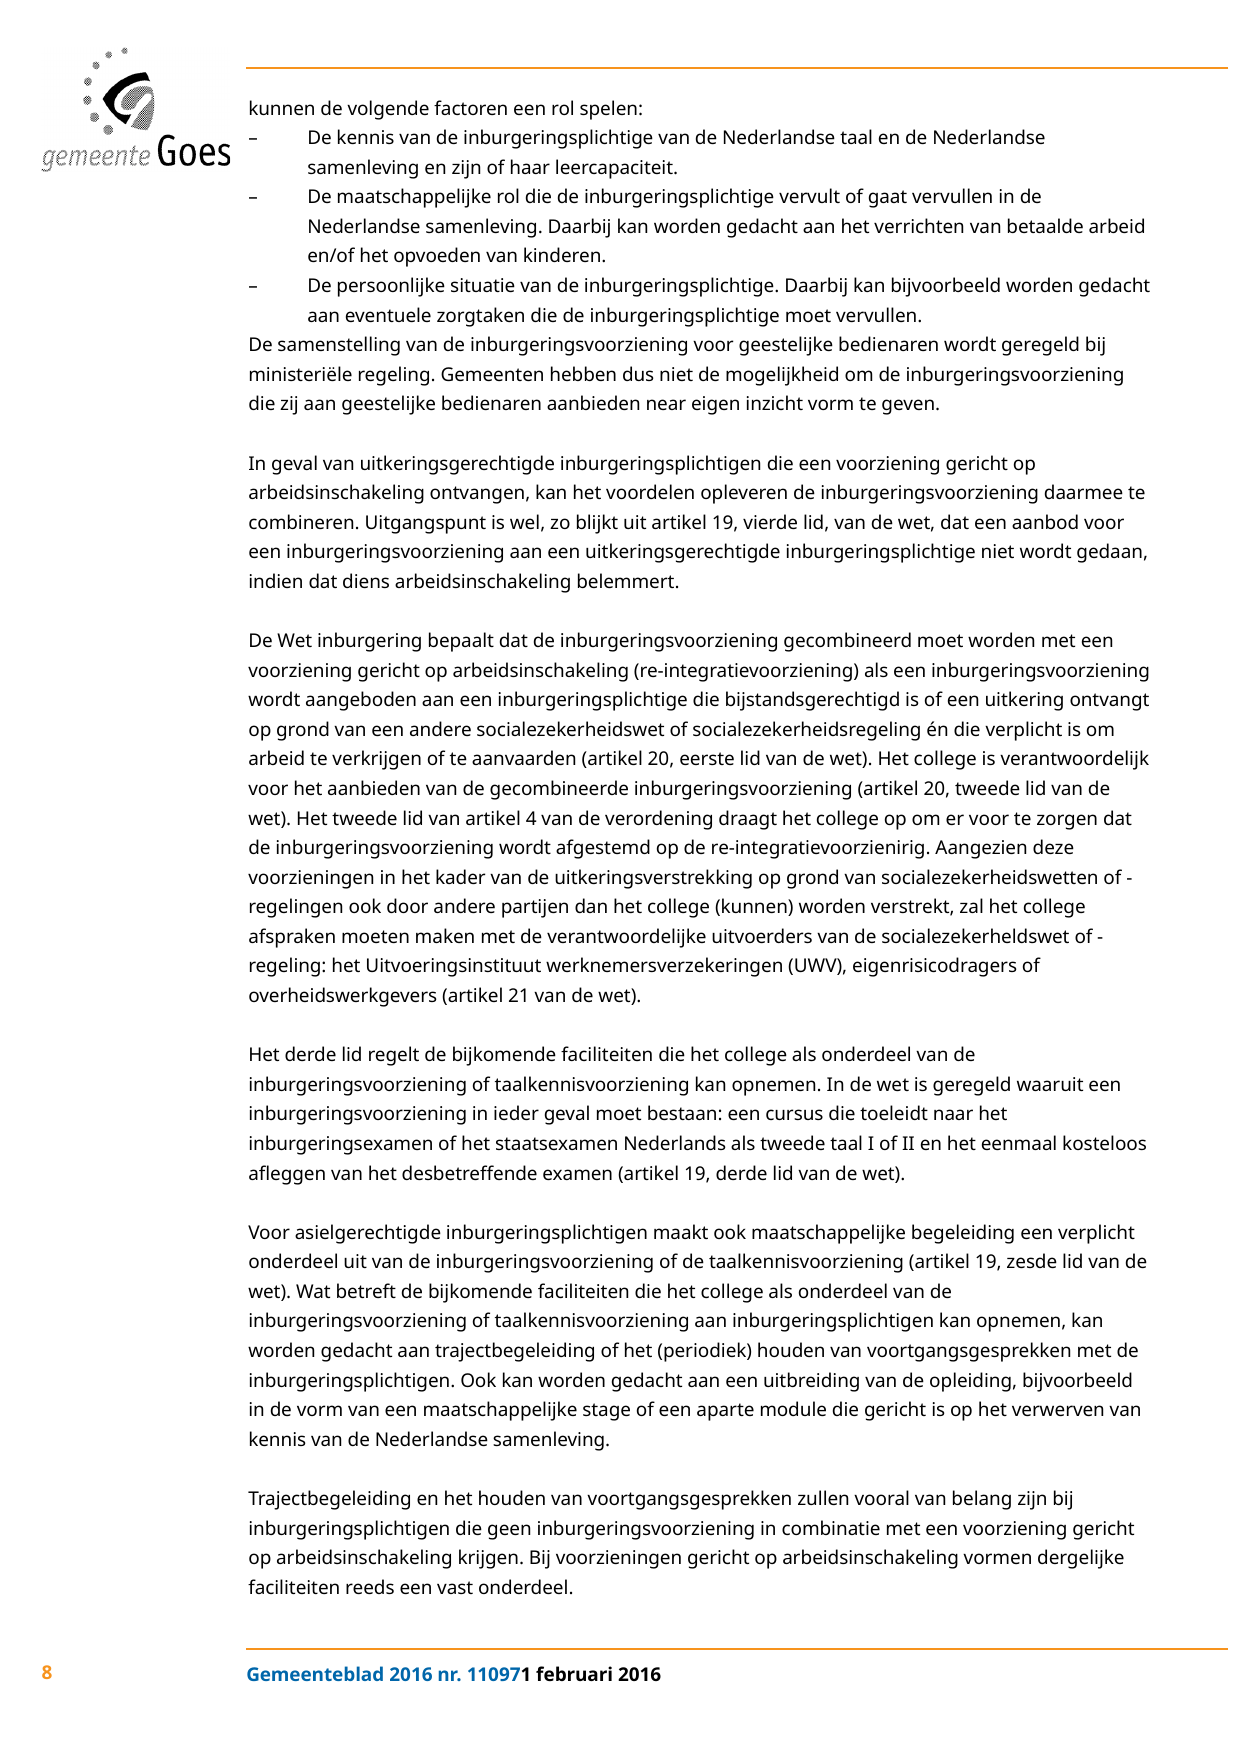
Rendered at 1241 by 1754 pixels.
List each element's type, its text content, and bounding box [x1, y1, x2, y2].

text In geval van uitkeringsgerechtigde inburgeringsplichtigen die een voorziening gericht op arbeidsinschakeling ontvangen, kan het voordelen opleveren de inburgeringsvoorziening daarmee te combineren. Uitgangspunt is wel, zo blijkt uit artikel 19, vierde lid, van de wet, dat een aanbod voor een inburgeringsvoorziening aan een uitkeringsgerechtigde inburgeringsplichtige niet wordt gedaan, indien dat diens arbeidsinschakeling belemmert. [248, 450, 1152, 594]
list De persoonlijke situatie van de inburgeringsplichtige. Daarbij kan bijvoorbeeld worden gedacht aan eventuele zorgtaken die de inburgeringsplichtige moet vervullen. [248, 272, 1152, 328]
picture [41, 47, 231, 172]
text Trajectbegeleiding en het houden van voortgangsgesprekken zullen vooral van belang zijn bij inburgeringsplichtigen die geen inburgeringsvoorziening in combinatie met een voorziening gericht op arbeidsinschakeling krijgen. Bij voorzieningen gericht op arbeidsinschakeling vormen dergelijke faciliteiten reeds een vast onderdeel. [248, 1485, 1152, 1600]
text Het derde lid regelt de bijkomende faciliteiten die het college als onderdeel van de inburgeringsvoorziening of taalkennisvoorziening kan opnemen. In de wet is geregeld waaruit een inburgeringsvoorziening in ieder geval moet bestaan: een cursus die toeleidt naar het inburgeringsexamen of het staatsexamen Nederlands als tweede taal I of II en het eenmaal kosteloos afleggen van het desbetreffende examen (artikel 19, derde lid van de wet). [248, 1041, 1152, 1186]
text kunnen de volgende factoren een rol spelen: [248, 95, 1152, 121]
list De kennis van de inburgeringsplichtige van de Nederlandse taal en de Nederlandse samenleving en zijn of haar leercapaciteit. [248, 124, 1152, 180]
text Voor asielgerechtigde inburgeringsplichtigen maakt ook maatschappelijke begeleiding een verplicht onderdeel uit van de inburgeringsvoorziening of de taalkennisvoorziening (artikel 19, zesde lid van de wet). Wat betreft de bijkomende faciliteiten die het college als onderdeel van de inburgeringsvoorziening of taalkennisvoorziening aan inburgeringsplichtigen kan opnemen, kan worden gedacht aan trajectbegeleiding of het (periodiek) houden van voortgangsgesprekken met de inburgeringsplichtigen. Ook kan worden gedacht aan een uitbreiding van de opleiding, bijvoorbeeld in de vorm van een maatschappelijke stage of een aparte module die gericht is op het verwerven van kennis van de Nederlandse samenleving. [248, 1219, 1152, 1452]
text De samenstelling van de inburgeringsvoorziening voor geestelijke bedienaren wordt geregeld bij ministeriële regeling. Gemeenten hebben dus niet de mogelijkheid om de inburgeringsvoorziening die zij aan geestelijke bedienaren aanbieden near eigen inzicht vorm te geven. [248, 331, 1152, 416]
text De Wet inburgering bepaalt dat de inburgeringsvoorziening gecombineerd moet worden met een voorziening gericht op arbeidsinschakeling (re-integratievoorziening) als een inburgeringsvoorziening wordt aangeboden aan een inburgeringsplichtige die bijstandsgerechtigd is of een uitkering ontvangt op grond van een andere socialezekerheidswet of socialezekerheidsregeling én die verplicht is om arbeid te verkrijgen of te aanvaarden (artikel 20, eerste lid van de wet). Het college is verantwoordelijk voor het aanbieden van de gecombineerde inburgeringsvoorziening (artikel 20, tweede lid van de wet). Het tweede lid van artikel 4 van de verordening draagt het college op om er voor te zorgen dat de inburgeringsvoorziening wordt afgestemd op de re-integratievoorzienirig. Aangezien deze voorzieningen in het kader van de uitkeringsverstrekking op grond van socialezekerheidswetten of -regelingen ook door andere partijen dan het college (kunnen) worden verstrekt, zal het college afspraken moeten maken met de verantwoordelijke uitvoerders van de socialezekerheldswet of -regeling: het Uitvoeringsinstituut werknemersverzekeringen (UWV), eigenrisicodragers of overheidswerkgevers (artikel 21 van de wet). [248, 627, 1152, 1008]
list De maatschappelijke rol die de inburgeringsplichtige vervult of gaat vervullen in de Nederlandse samenleving. Daarbij kan worden gedacht aan het verrichten van betaalde arbeid en/of het opvoeden van kinderen. [248, 183, 1152, 268]
